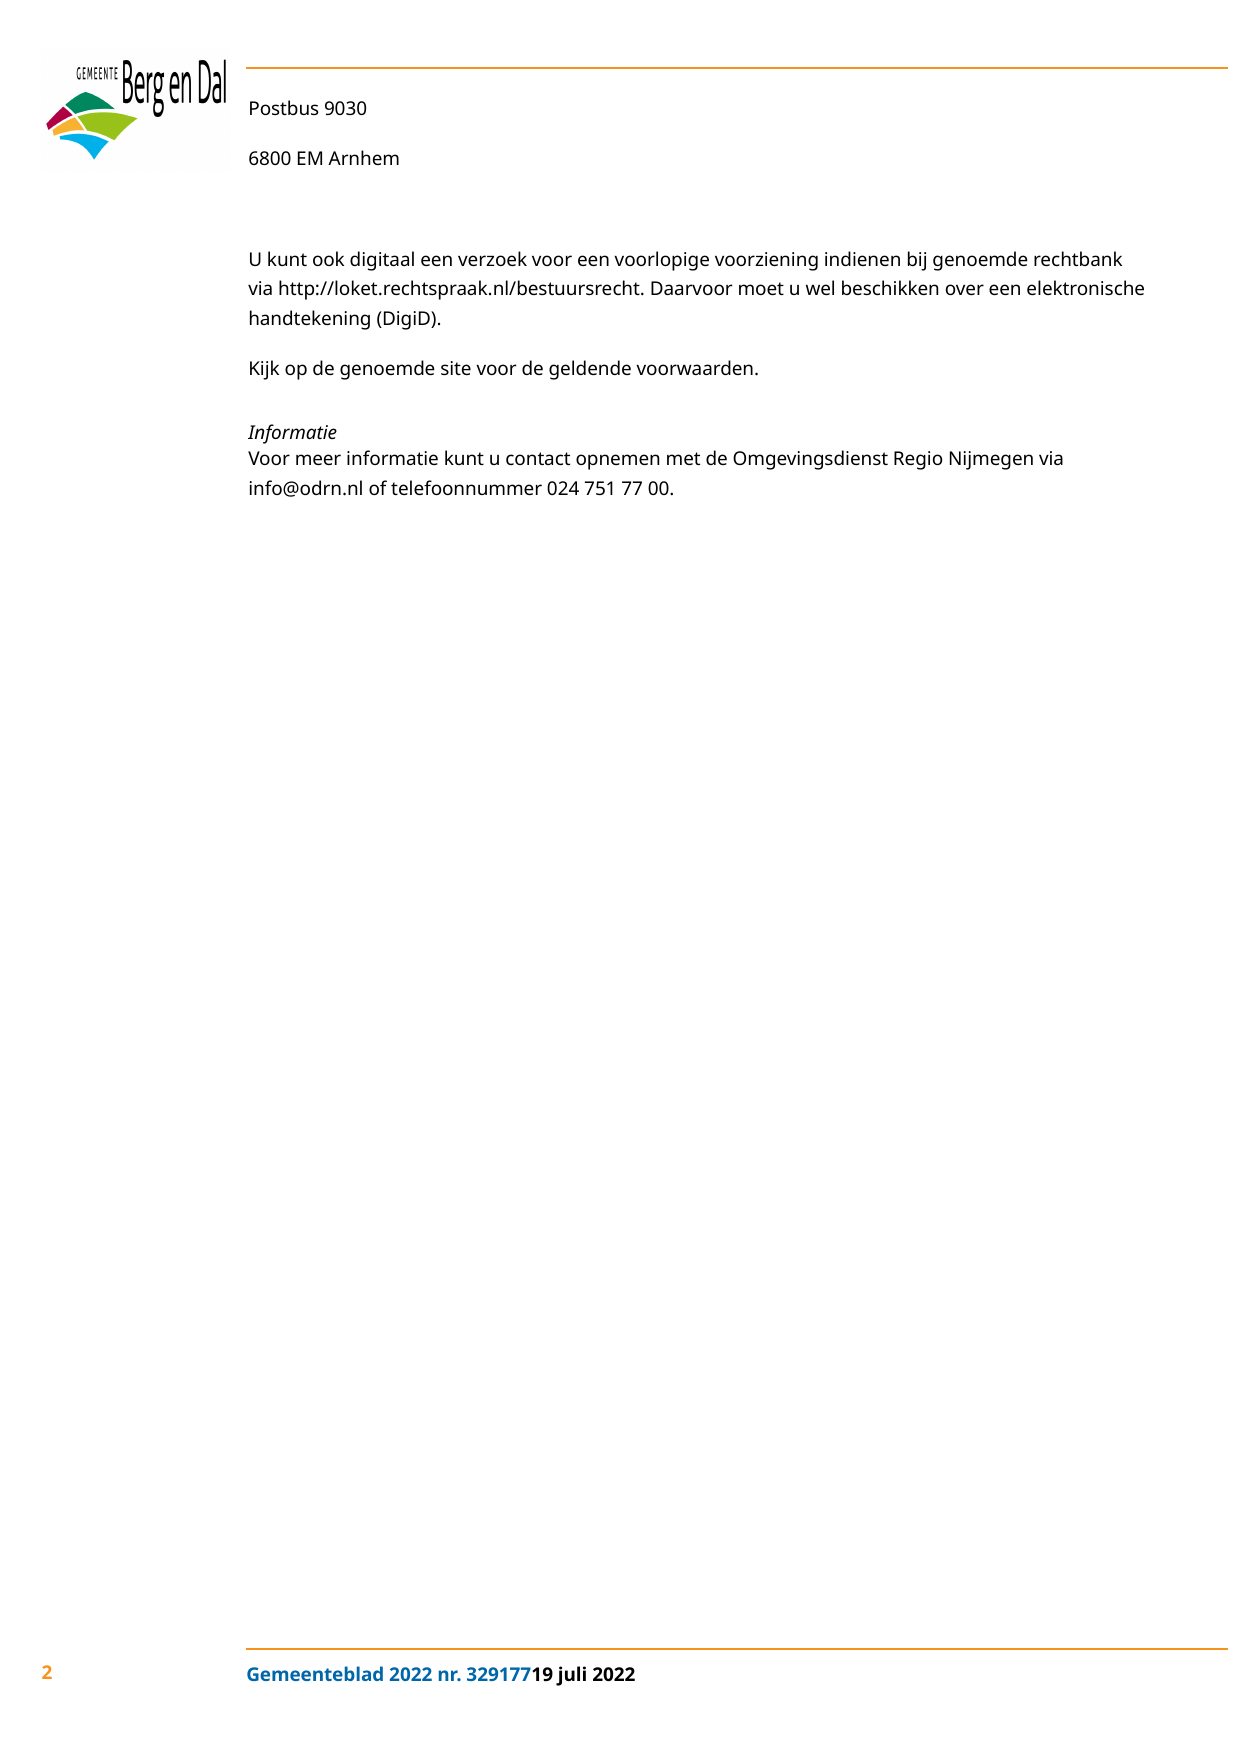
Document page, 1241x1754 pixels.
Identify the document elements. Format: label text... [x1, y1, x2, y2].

text Postbus 9030 [248, 95, 1152, 121]
picture [41, 47, 231, 172]
text Kijk op de genoemde site voor de geldende voorwaarden. [248, 356, 1152, 381]
text Voor meer informatie kunt u contact opnemen met de Omgevingsdienst Regio Nijmegen via info@odrn.nl of telefoonnummer 024 751 77 00. [248, 445, 1152, 501]
text 6800 EM Arnhem [248, 145, 1152, 171]
text Informatie [248, 419, 1152, 445]
text U kunt ook digitaal een verzoek voor een voorlopige voorziening indienen bij genoemde rechtbank via http://loket.rechtspraak.nl/bestuursrecht. Daarvoor moet u wel beschikken over een elektronische handtekening (DigiD). [248, 246, 1152, 331]
